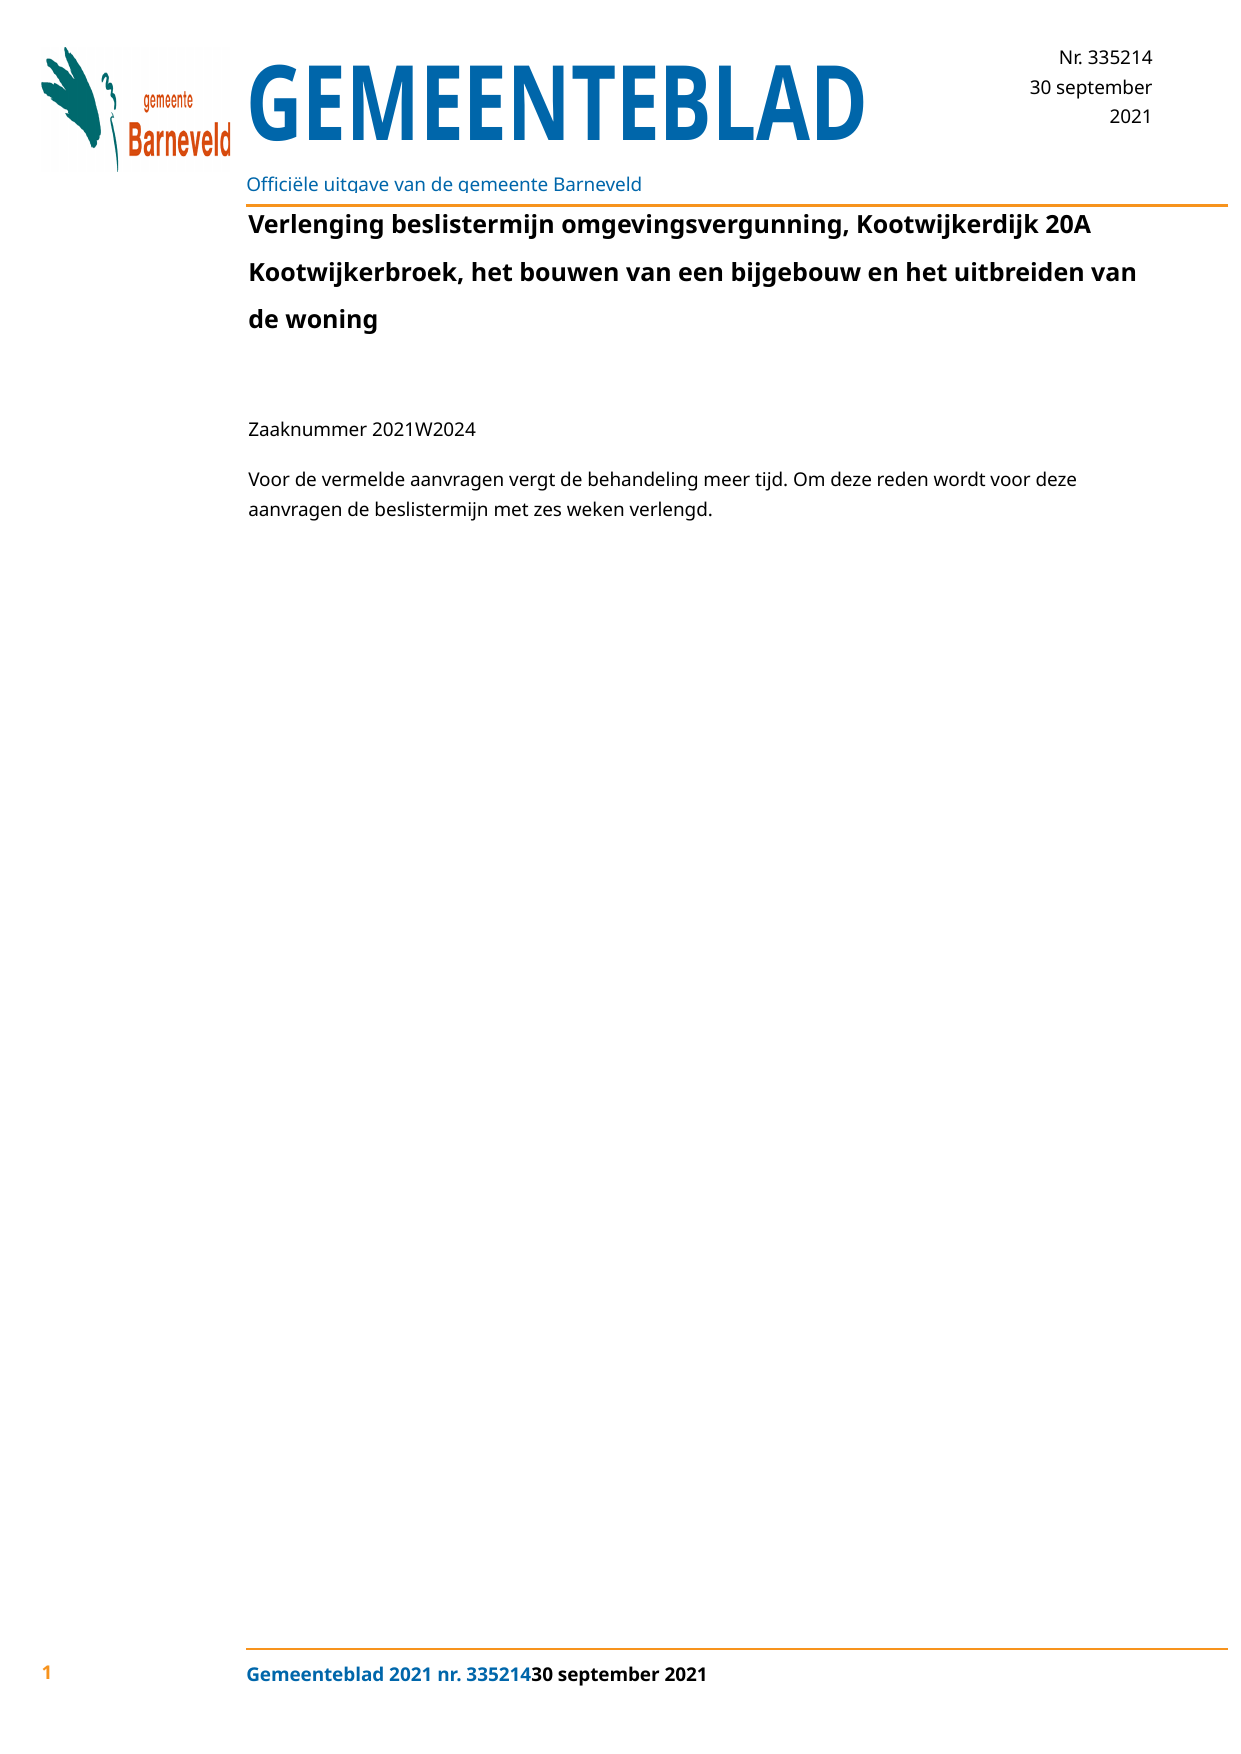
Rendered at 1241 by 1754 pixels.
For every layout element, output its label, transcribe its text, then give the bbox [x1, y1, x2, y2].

picture [41, 47, 231, 172]
text Verlenging beslistermijn omgevingsvergunning, Kootwijkerdijk 20A Kootwijkerbroek, het bouwen van een bijgebouw en het uitbreiden van de woning [248, 207, 1152, 336]
text Zaaknummer 2021W2024 [248, 416, 1152, 442]
text Voor de vermelde aanvragen vergt de behandeling meer tijd. Om deze reden wordt voor deze aanvragen de beslistermijn met zes weken verlengd. [248, 466, 1152, 522]
